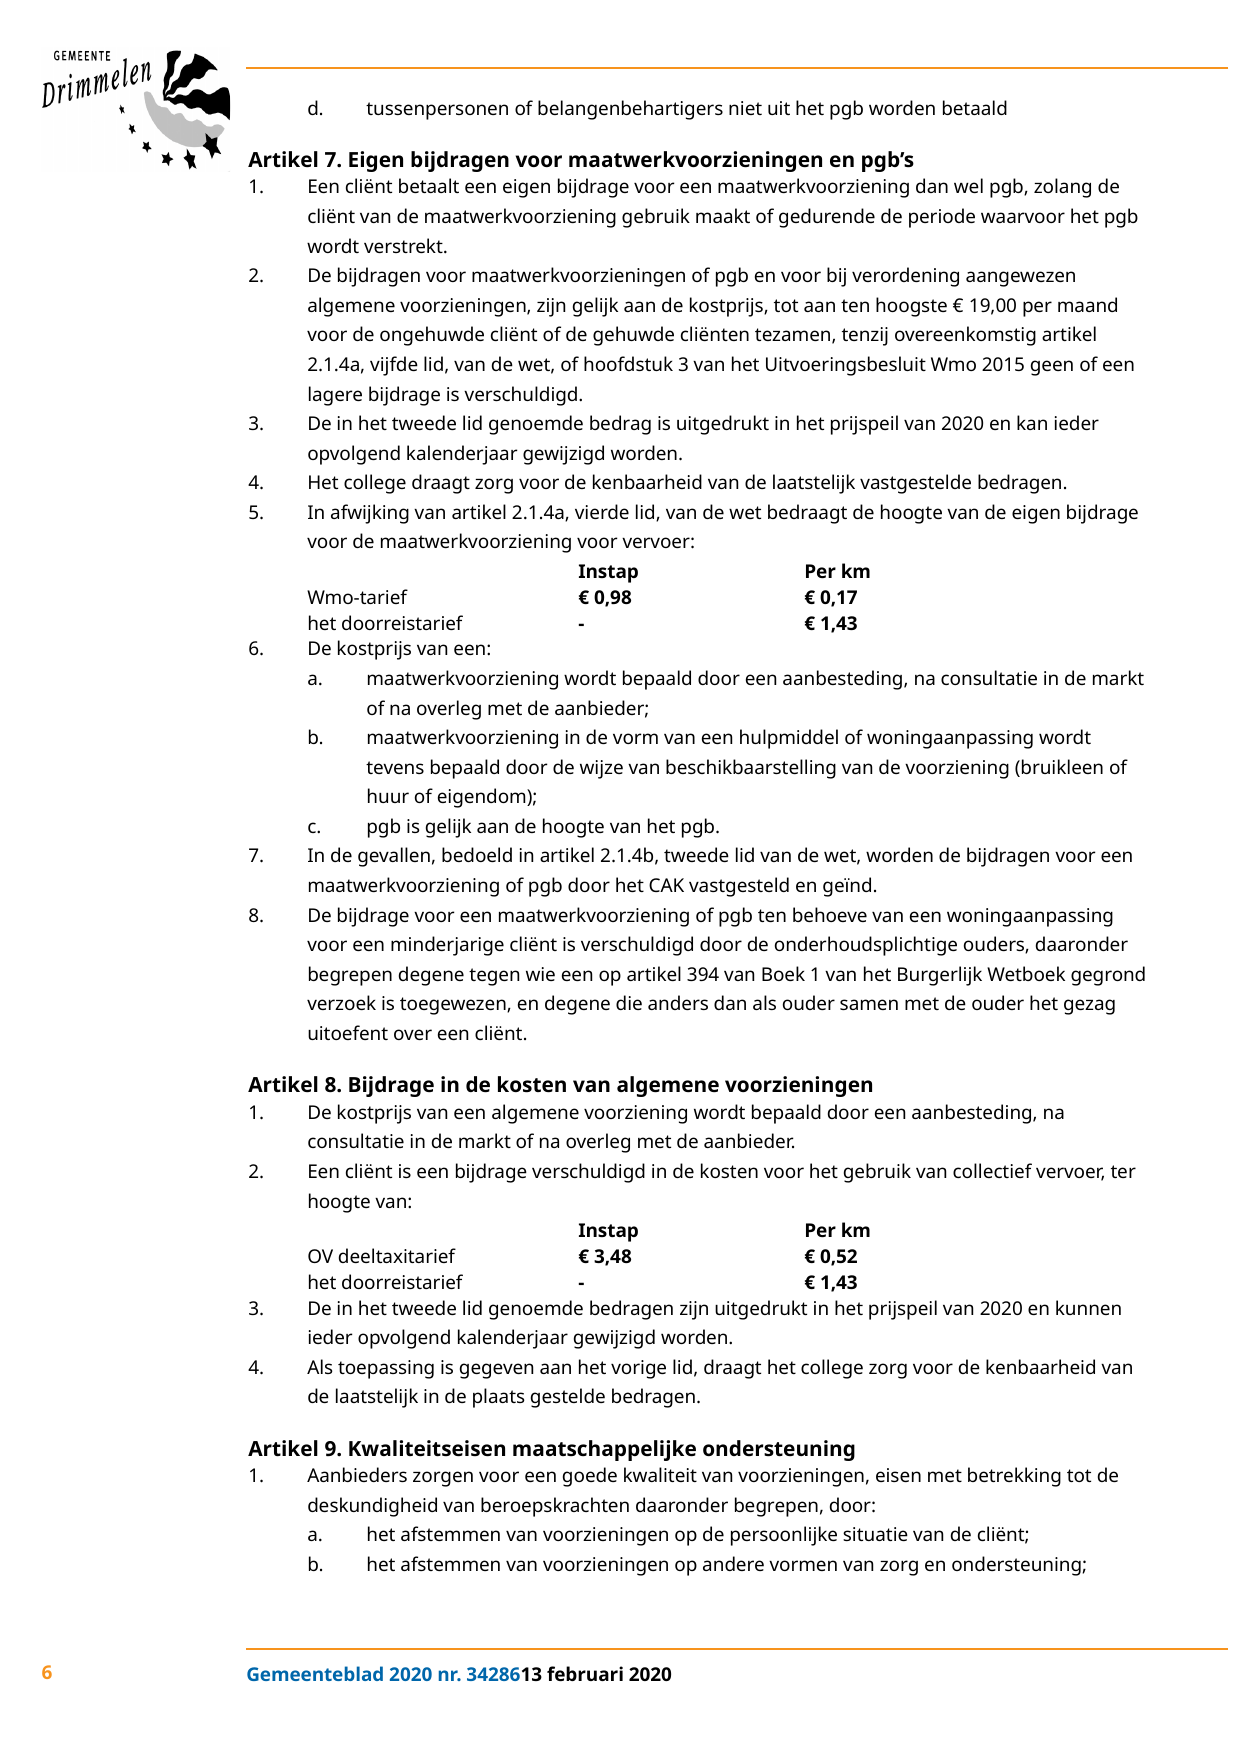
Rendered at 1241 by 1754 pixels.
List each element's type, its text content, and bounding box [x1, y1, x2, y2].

table_cell € 0,98 [578, 584, 804, 610]
list De kostprijs van een: [248, 636, 1152, 661]
picture [41, 47, 231, 172]
list Aanbieders zorgen voor een goede kwaliteit van voorzieningen, eisen met betrekking tot de deskundigheid van beroepskrachten daaronder begrepen, door: [248, 1462, 1152, 1518]
text Artikel 8. Bijdrage in de kosten van algemene voorzieningen [248, 1071, 1152, 1099]
list De in het tweede lid genoemde bedrag is uitgedrukt in het prijspeil van 2020 en kan ieder opvolgend kalenderjaar gewijzigd worden. [248, 410, 1152, 466]
list maatwerkvoorziening wordt bepaald door een aanbesteding, na consultatie in de markt of na overleg met de aanbieder; [307, 665, 1152, 721]
table_cell € 1,43 [804, 610, 1211, 636]
list maatwerkvoorziening in de vorm van een hulpmiddel of woningaanpassing wordt tevens bepaald door de wijze van beschikbaarstelling van de voorziening (bruikleen of huur of eigendom); [307, 724, 1152, 809]
table_cell € 0,17 [804, 584, 1211, 610]
list De bijdrage voor een maatwerkvoorziening of pgb ten behoeve van een woningaanpassing voor een minderjarige cliënt is verschuldigd door de onderhoudsplichtige ouders, daaronder begrepen degene tegen wie een op artikel 394 van Boek 1 van het Burgerlijk Wetboek gegrond verzoek is toegewezen, en degene die anders dan als ouder samen met de ouder het gezag uitoefent over een cliënt. [248, 902, 1152, 1046]
text Artikel 9. Kwaliteitseisen maatschappelijke ondersteuning [248, 1434, 1152, 1462]
table_cell € 1,43 [804, 1269, 1211, 1295]
table_cell € 3,48 [578, 1243, 804, 1269]
table_header Instap [578, 1218, 804, 1243]
table_header Per km [804, 1218, 1211, 1243]
table_header [307, 558, 578, 584]
table_header [307, 1218, 578, 1243]
table_header Per km [804, 558, 1211, 584]
table_cell het doorreistarief [307, 610, 578, 636]
text Artikel 7. Eigen bijdragen voor maatwerkvoorzieningen en pgb’s [248, 145, 1152, 174]
table_cell Wmo-tarief [307, 584, 578, 610]
table_cell - [578, 1269, 804, 1295]
list Een cliënt betaalt een eigen bijdrage voor een maatwerkvoorziening dan wel pgb, zolang de cliënt van de maatwerkvoorziening gebruik maakt of gedurende de periode waarvoor het pgb wordt verstrekt. [248, 174, 1152, 258]
list Als toepassing is gegeven aan het vorige lid, draagt het college zorg voor de kenbaarheid van de laatstelijk in de plaats gestelde bedragen. [248, 1354, 1152, 1409]
table_cell het doorreistarief [307, 1269, 578, 1295]
list het afstemmen van voorzieningen op andere vormen van zorg en ondersteuning; [307, 1551, 1152, 1577]
list Een cliënt is een bijdrage verschuldigd in de kosten voor het gebruik van collectief vervoer, ter hoogte van: [248, 1158, 1152, 1213]
list De in het tweede lid genoemde bedragen zijn uitgedrukt in het prijspeil van 2020 en kunnen ieder opvolgend kalenderjaar gewijzigd worden. [248, 1295, 1152, 1350]
list het afstemmen van voorzieningen op de persoonlijke situatie van de cliënt; [307, 1522, 1152, 1547]
list tussenpersonen of belangenbehartigers niet uit het pgb worden betaald [307, 95, 1152, 121]
list pgb is gelijk aan de hoogte van het pgb. [307, 813, 1152, 839]
list In afwijking van artikel 2.1.4a, vierde lid, van de wet bedraagt de hoogte van de eigen bijdrage voor de maatwerkvoorziening voor vervoer: [248, 499, 1152, 554]
list Het college draagt zorg voor de kenbaarheid van de laatstelijk vastgestelde bedragen. [248, 469, 1152, 495]
table_cell OV deeltaxitarief [307, 1243, 578, 1269]
table_cell - [578, 610, 804, 636]
table_header Instap [578, 558, 804, 584]
table_cell € 0,52 [804, 1243, 1211, 1269]
list In de gevallen, bedoeld in artikel 2.1.4b, tweede lid van de wet, worden de bijdragen voor een maatwerkvoorziening of pgb door het CAK vastgesteld en geïnd. [248, 843, 1152, 898]
list De bijdragen voor maatwerkvoorzieningen of pgb en voor bij verordening aangewezen algemene voorzieningen, zijn gelijk aan de kostprijs, tot aan ten hoogste € 19,00 per maand voor de ongehuwde cliënt of de gehuwde cliënten tezamen, tenzij overeenkomstig artikel 2.1.4a, vijfde lid, van de wet, of hoofdstuk 3 van het Uitvoeringsbesluit Wmo 2015 geen of een lagere bijdrage is verschuldigd. [248, 262, 1152, 406]
list De kostprijs van een algemene voorziening wordt bepaald door een aanbesteding, na consultatie in de markt of na overleg met de aanbieder. [248, 1099, 1152, 1154]
